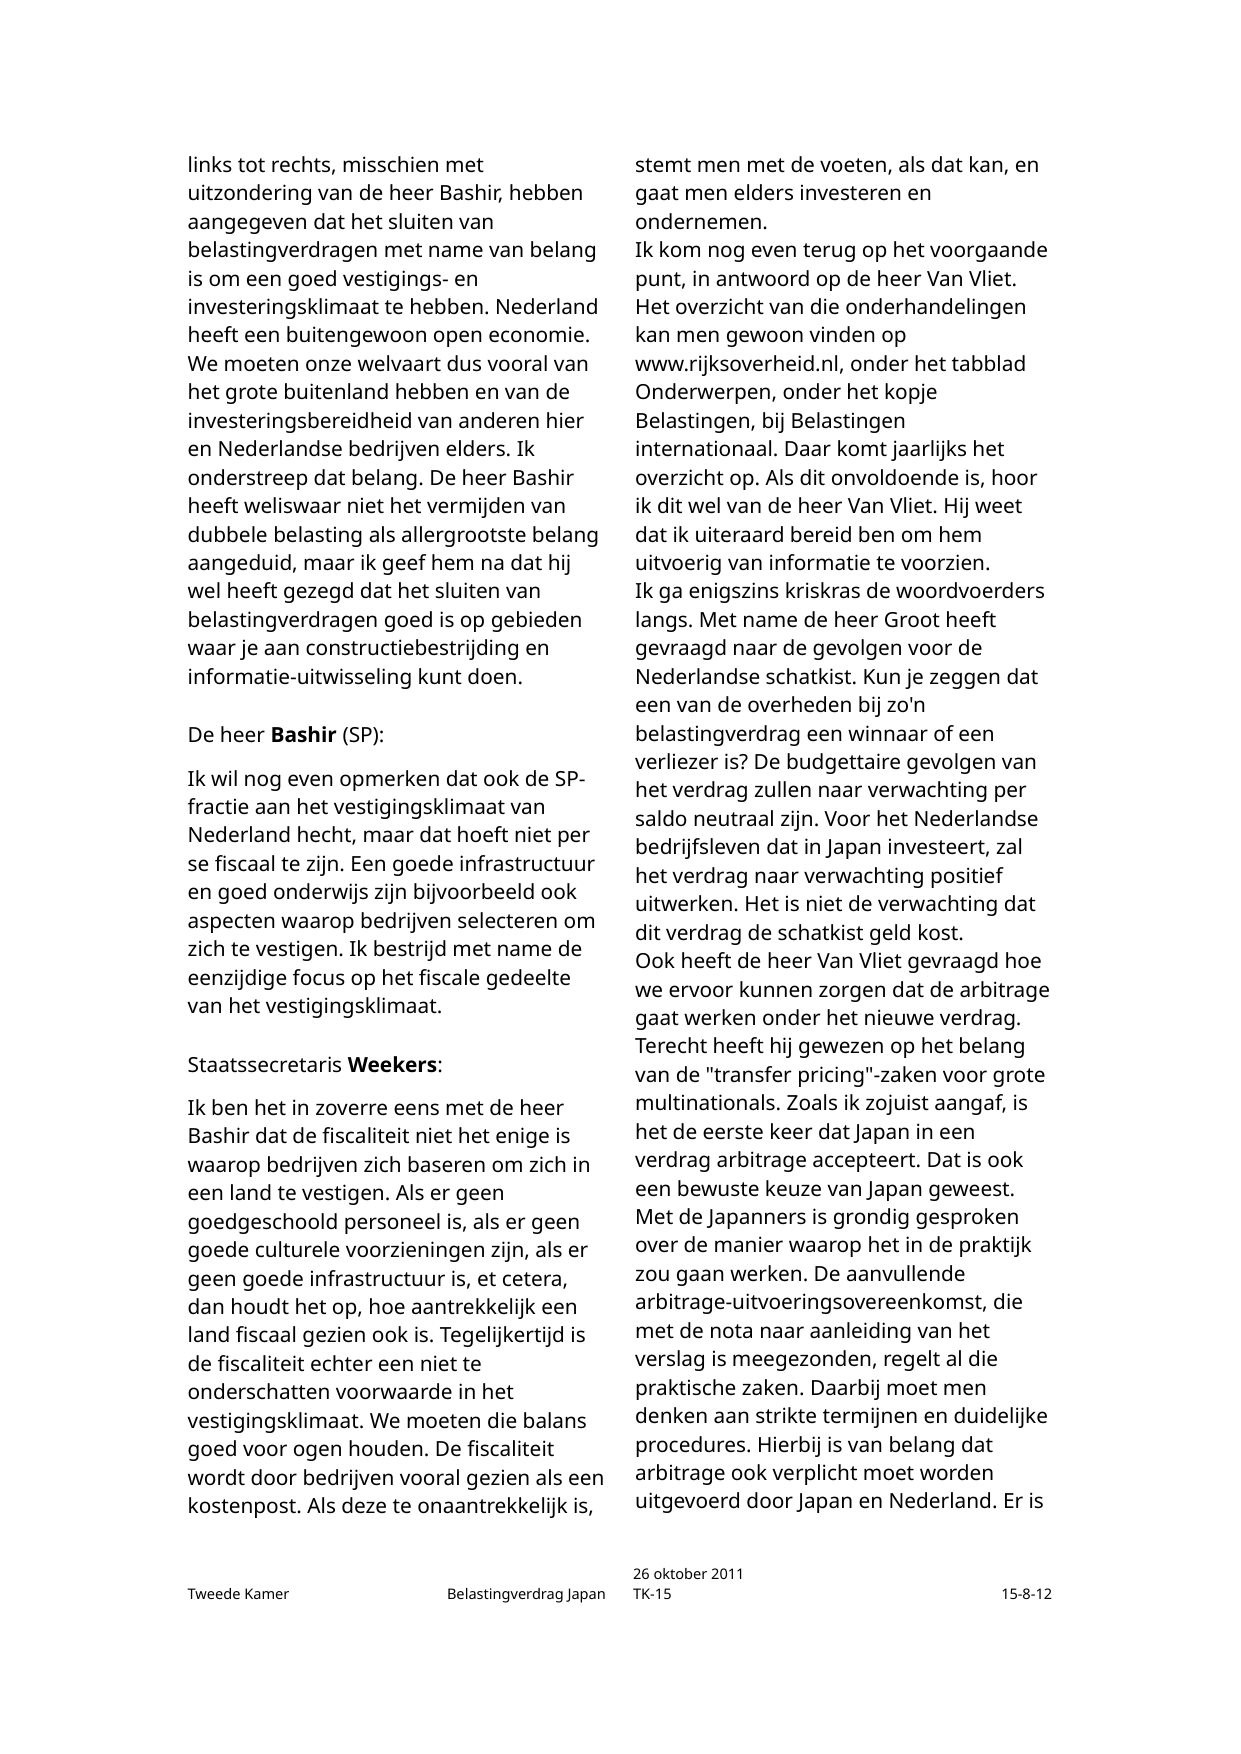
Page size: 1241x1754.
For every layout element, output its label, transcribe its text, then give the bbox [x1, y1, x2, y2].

text links tot rechts, misschien met uitzondering van de heer Bashir, hebben aangegeven dat het sluiten van belastingverdragen met name van belang is om een goed vestigings- en investeringsklimaat te hebben. Nederland heeft een buitengewoon open economie. We moeten onze welvaart dus vooral van het grote buitenland hebben en van de investeringsbereidheid van anderen hier en Nederlandse bedrijven elders. Ik onderstreep dat belang. De heer Bashir heeft weliswaar niet het vermijden van dubbele belasting als allergrootste belang aangeduid, maar ik geef hem na dat hij wel heeft gezegd dat het sluiten van belastingverdragen goed is op gebieden waar je aan constructiebestrijding en informatie-uitwisseling kunt doen. [187, 150, 605, 690]
text Staatssecretaris Weekers: [187, 1050, 605, 1078]
text Ook heeft de heer Van Vliet gevraagd hoe we ervoor kunnen zorgen dat de arbitrage gaat werken onder het nieuwe verdrag. Terecht heeft hij gewezen op het belang van de "transfer pricing"-zaken voor grote multinationals. Zoals ik zojuist aangaf, is het de eerste keer dat Japan in een verdrag arbitrage accepteert. Dat is ook een bewuste keuze van Japan geweest. Met de Japanners is grondig gesproken over de manier waarop het in de praktijk zou gaan werken. De aanvullende arbitrage-uitvoeringsovereenkomst, die met de nota naar aanleiding van het verslag is meegezonden, regelt al die praktische zaken. Daarbij moet men denken aan strikte termijnen en duidelijke procedures. Hierbij is van belang dat arbitrage ook verplicht moet worden uitgevoerd door Japan en Nederland. Er is [635, 946, 1053, 1515]
text Ik ga enigszins kriskras de woordvoerders langs. Met name de heer Groot heeft gevraagd naar de gevolgen voor de Nederlandse schatkist. Kun je zeggen dat een van de overheden bij zo'n belastingverdrag een winnaar of een verliezer is? De budgettaire gevolgen van het verdrag zullen naar verwachting per saldo neutraal zijn. Voor het Nederlandse bedrijfsleven dat in Japan investeert, zal het verdrag naar verwachting positief uitwerken. Het is niet de verwachting dat dit verdrag de schatkist geld kost. [635, 577, 1053, 946]
text Ik wil nog even opmerken dat ook de SP-fractie aan het vestigingsklimaat van Nederland hecht, maar dat hoeft niet per se fiscaal te zijn. Een goede infrastructuur en goed onderwijs zijn bijvoorbeeld ook aspecten waarop bedrijven selecteren om zich te vestigen. Ik bestrijd met name de eenzijdige focus op het fiscale gedeelte van het vestigingsklimaat. [187, 764, 605, 1020]
text De heer Bashir (SP): [187, 720, 605, 749]
text stemt men met de voeten, als dat kan, en gaat men elders investeren en ondernemen. [635, 150, 1053, 235]
text Ik ben het in zoverre eens met de heer Bashir dat de fiscaliteit niet het enige is waarop bedrijven zich baseren om zich in een land te vestigen. Als er geen goedgeschoold personeel is, als er geen goede culturele voorzieningen zijn, als er geen goede infrastructuur is, et cetera, dan houdt het op, hoe aantrekkelijk een land fiscaal gezien ook is. Tegelijkertijd is de fiscaliteit echter een niet te onderschatten voorwaarde in het vestigingsklimaat. We moeten die balans goed voor ogen houden. De fiscaliteit wordt door bedrijven vooral gezien als een kostenpost. Als deze te onaantrekkelijk is, [187, 1093, 605, 1520]
text Ik kom nog even terug op het voorgaande punt, in antwoord op de heer Van Vliet. Het overzicht van die onderhandelingen kan men gewoon vinden op www.rijksoverheid.nl, onder het tabblad Onderwerpen, onder het kopje Belastingen, bij Belastingen internationaal. Daar komt jaarlijks het overzicht op. Als dit onvoldoende is, hoor ik dit wel van de heer Van Vliet. Hij weet dat ik uiteraard bereid ben om hem uitvoerig van informatie te voorzien. [635, 235, 1053, 577]
